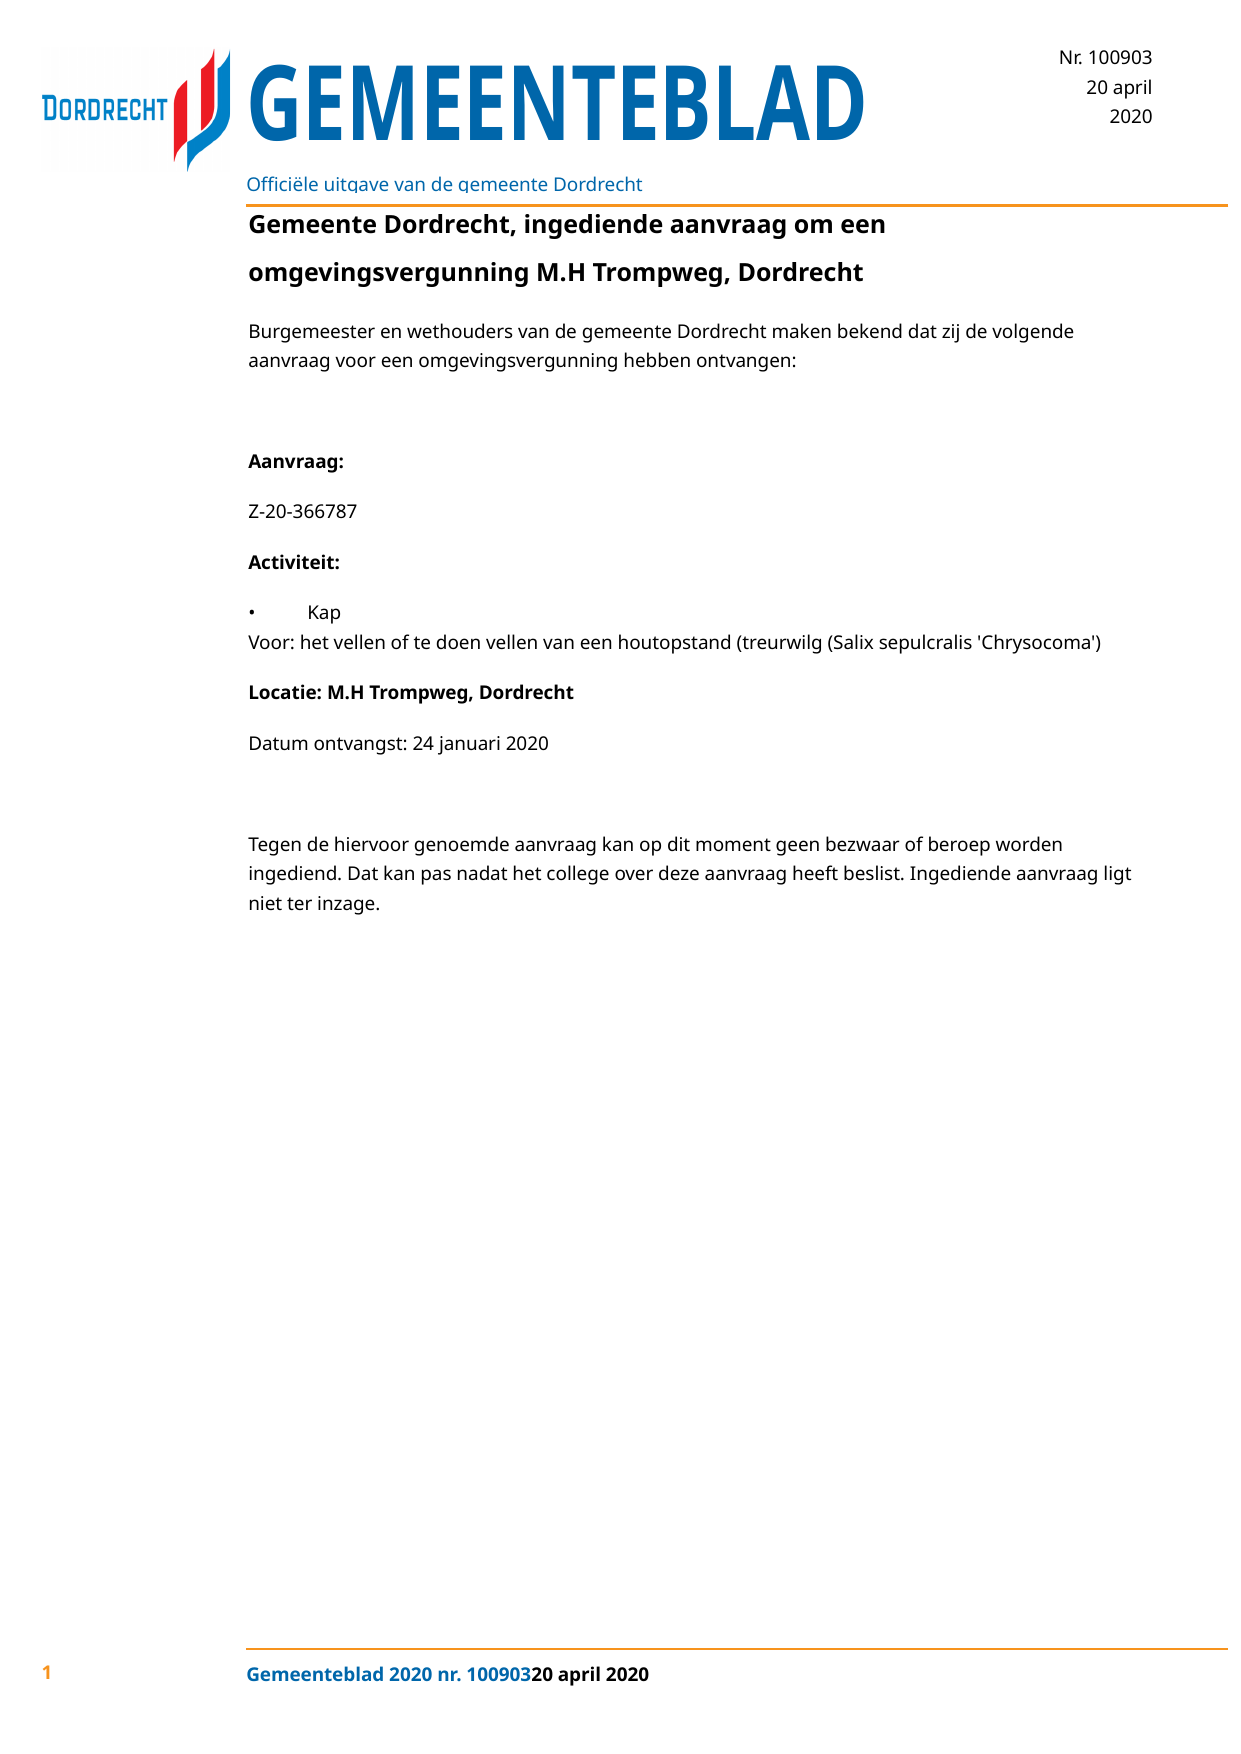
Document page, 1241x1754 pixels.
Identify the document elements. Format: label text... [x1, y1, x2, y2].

text Gemeente Dordrecht, ingediende aanvraag om een omgevingsvergunning M.H Trompweg, Dordrecht [248, 207, 1152, 288]
text Voor: het vellen of te doen vellen van een houtopstand (treurwilg (Salix sepulcralis 'Chrysocoma') [248, 629, 1152, 655]
text Tegen de hiervoor genoemde aanvraag kan op dit moment geen bezwaar of beroep worden ingediend. Dat kan pas nadat het college over deze aanvraag heeft beslist. Ingediende aanvraag ligt niet ter inzage. [248, 831, 1152, 916]
text Burgemeester en wethouders van de gemeente Dordrecht maken bekend dat zij de volgende aanvraag voor een omgevingsvergunning hebben ontvangen: [248, 318, 1152, 373]
text Activiteit: [248, 549, 1152, 575]
text Z-20-366787 [248, 499, 1152, 524]
list Kap [248, 599, 1152, 625]
text Aanvraag: [248, 448, 1152, 474]
picture [41, 47, 231, 172]
text Locatie: M.H Trompweg, Dordrecht [248, 679, 1152, 705]
text Datum ontvangst: 24 januari 2020 [248, 730, 1152, 756]
